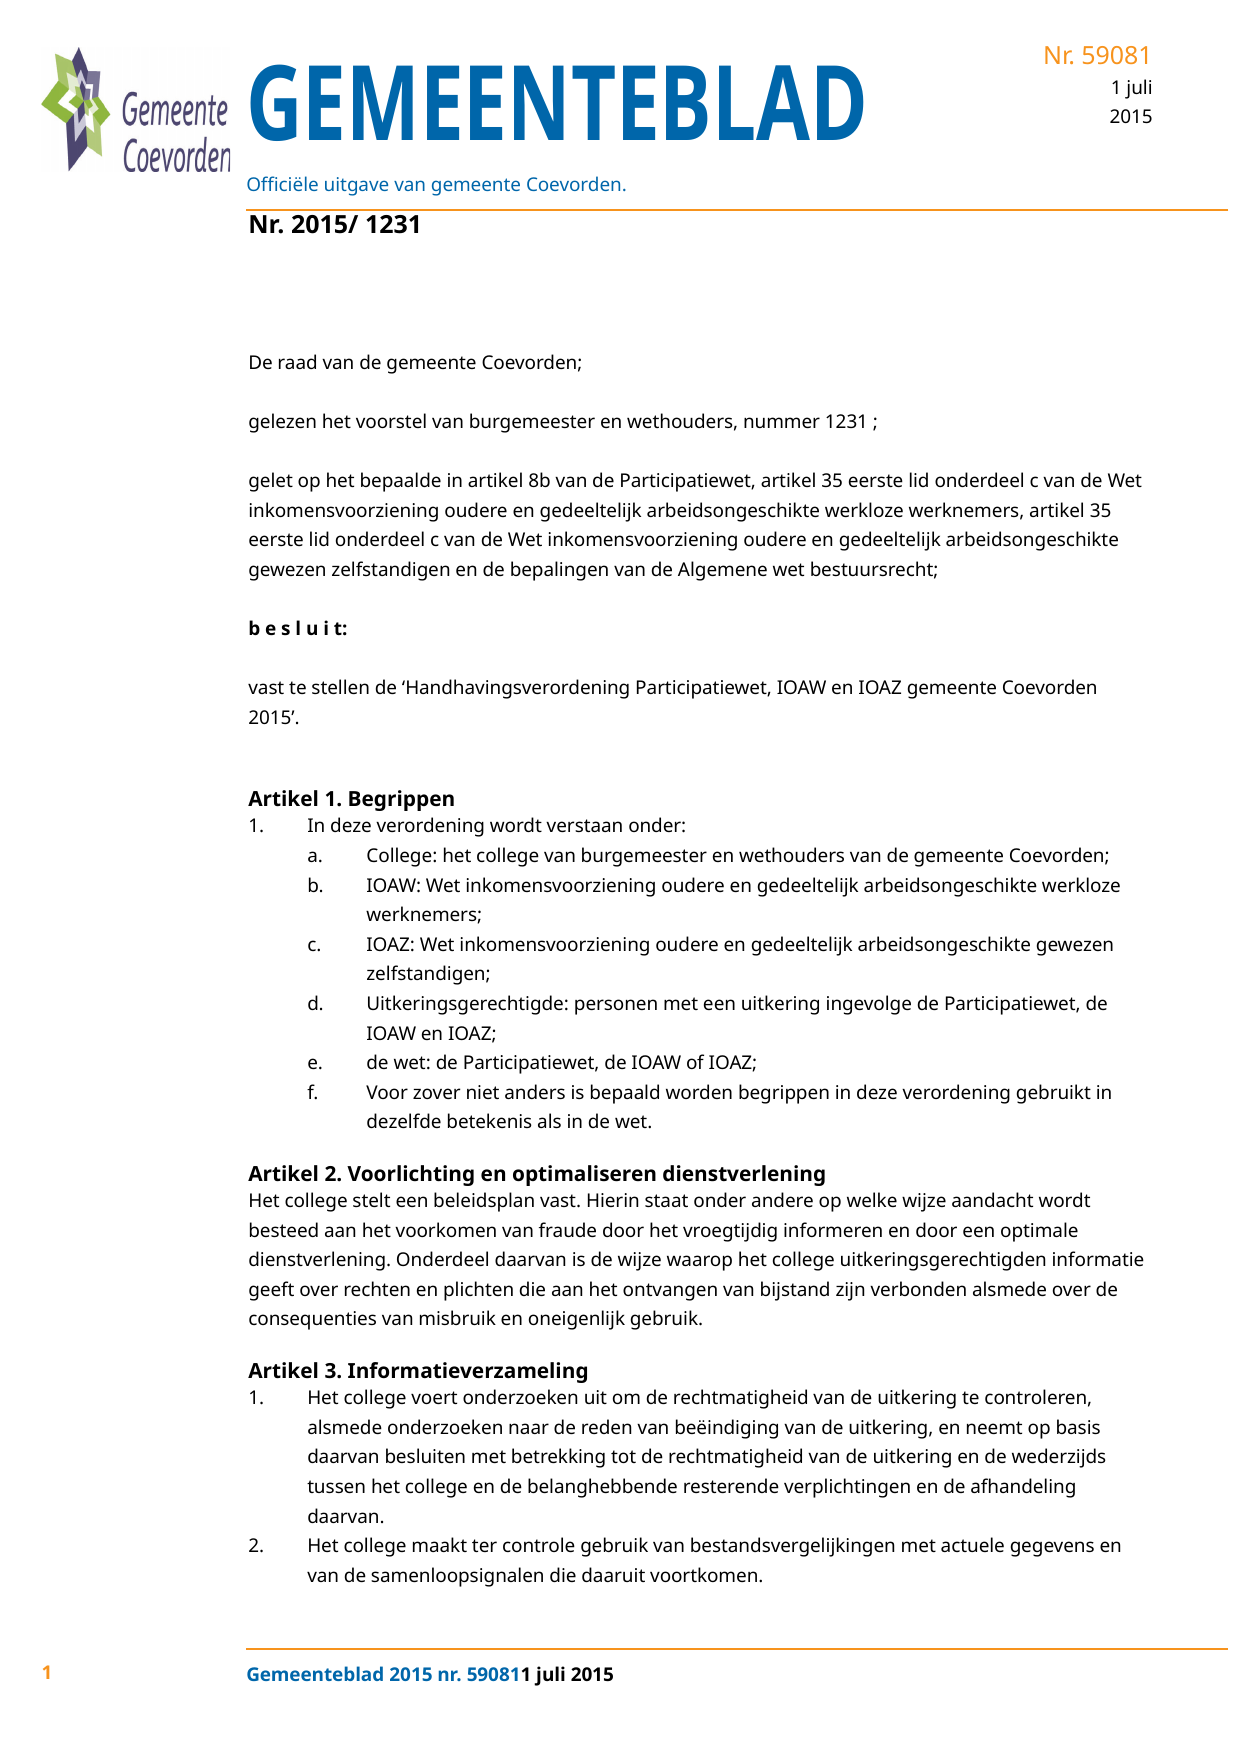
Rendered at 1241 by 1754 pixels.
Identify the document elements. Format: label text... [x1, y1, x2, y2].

text gelezen het voorstel van burgemeester en wethouders, nummer 1231 ; [248, 408, 1152, 434]
picture [41, 47, 231, 172]
text Artikel 1. Begrippen [248, 784, 1152, 813]
list College: het college van burgemeester en wethouders van de gemeente Coevorden; [307, 842, 1152, 868]
text De raad van de gemeente Coevorden; [248, 349, 1152, 375]
text b e s l u i t: [248, 615, 1152, 641]
text Nr. 2015/ 1231 [248, 211, 1152, 241]
text Het college stelt een beleidsplan vast. Hierin staat onder andere op welke wijze aandacht wordt besteed aan het voorkomen van fraude door het vroegtijdig informeren en door een optimale dienstverlening. Onderdeel daarvan is de wijze waarop het college uitkeringsgerechtigden informatie geeft over rechten en plichten die aan het ontvangen van bijstand zijn verbonden alsmede over de consequenties van misbruik en oneigenlijk gebruik. [248, 1187, 1152, 1331]
text Artikel 3. Informatieverzameling [248, 1356, 1152, 1384]
list Uitkeringsgerechtigde: personen met een uitkering ingevolge de Participatiewet, de IOAW en IOAZ; [307, 990, 1152, 1045]
list IOAZ: Wet inkomensvoorziening oudere en gedeeltelijk arbeidsongeschikte gewezen zelfstandigen; [307, 931, 1152, 986]
list IOAW: Wet inkomensvoorziening oudere en gedeeltelijk arbeidsongeschikte werkloze werknemers; [307, 872, 1152, 927]
list Het college maakt ter controle gebruik van bestandsvergelijkingen met actuele gegevens en van de samenloopsignalen die daaruit voortkomen. [248, 1532, 1152, 1588]
list de wet: de Participatiewet, de IOAW of IOAZ; [307, 1049, 1152, 1075]
list Voor zover niet anders is bepaald worden begrippen in deze verordening gebruikt in dezelfde betekenis als in de wet. [307, 1079, 1152, 1134]
list In deze verordening wordt verstaan onder: [248, 813, 1152, 838]
text vast te stellen de ‘Handhavingsverordening Participatiewet, IOAW en IOAZ gemeente Coevorden 2015’. [248, 674, 1152, 730]
text Artikel 2. Voorlichting en optimaliseren dienstverlening [248, 1159, 1152, 1187]
list Het college voert onderzoeken uit om de rechtmatigheid van de uitkering te controleren, alsmede onderzoeken naar de reden van beëindiging van de uitkering, en neemt op basis daarvan besluiten met betrekking tot de rechtmatigheid van de uitkering en de wederzijds tussen het college en de belanghebbende resterende verplichtingen en de afhandeling daarvan. [248, 1384, 1152, 1528]
text gelet op het bepaalde in artikel 8b van de Participatiewet, artikel 35 eerste lid onderdeel c van de Wet inkomensvoorziening oudere en gedeeltelijk arbeidsongeschikte werkloze werknemers, artikel 35 eerste lid onderdeel c van de Wet inkomensvoorziening oudere en gedeeltelijk arbeidsongeschikte gewezen zelfstandigen en de bepalingen van de Algemene wet bestuursrecht; [248, 467, 1152, 582]
